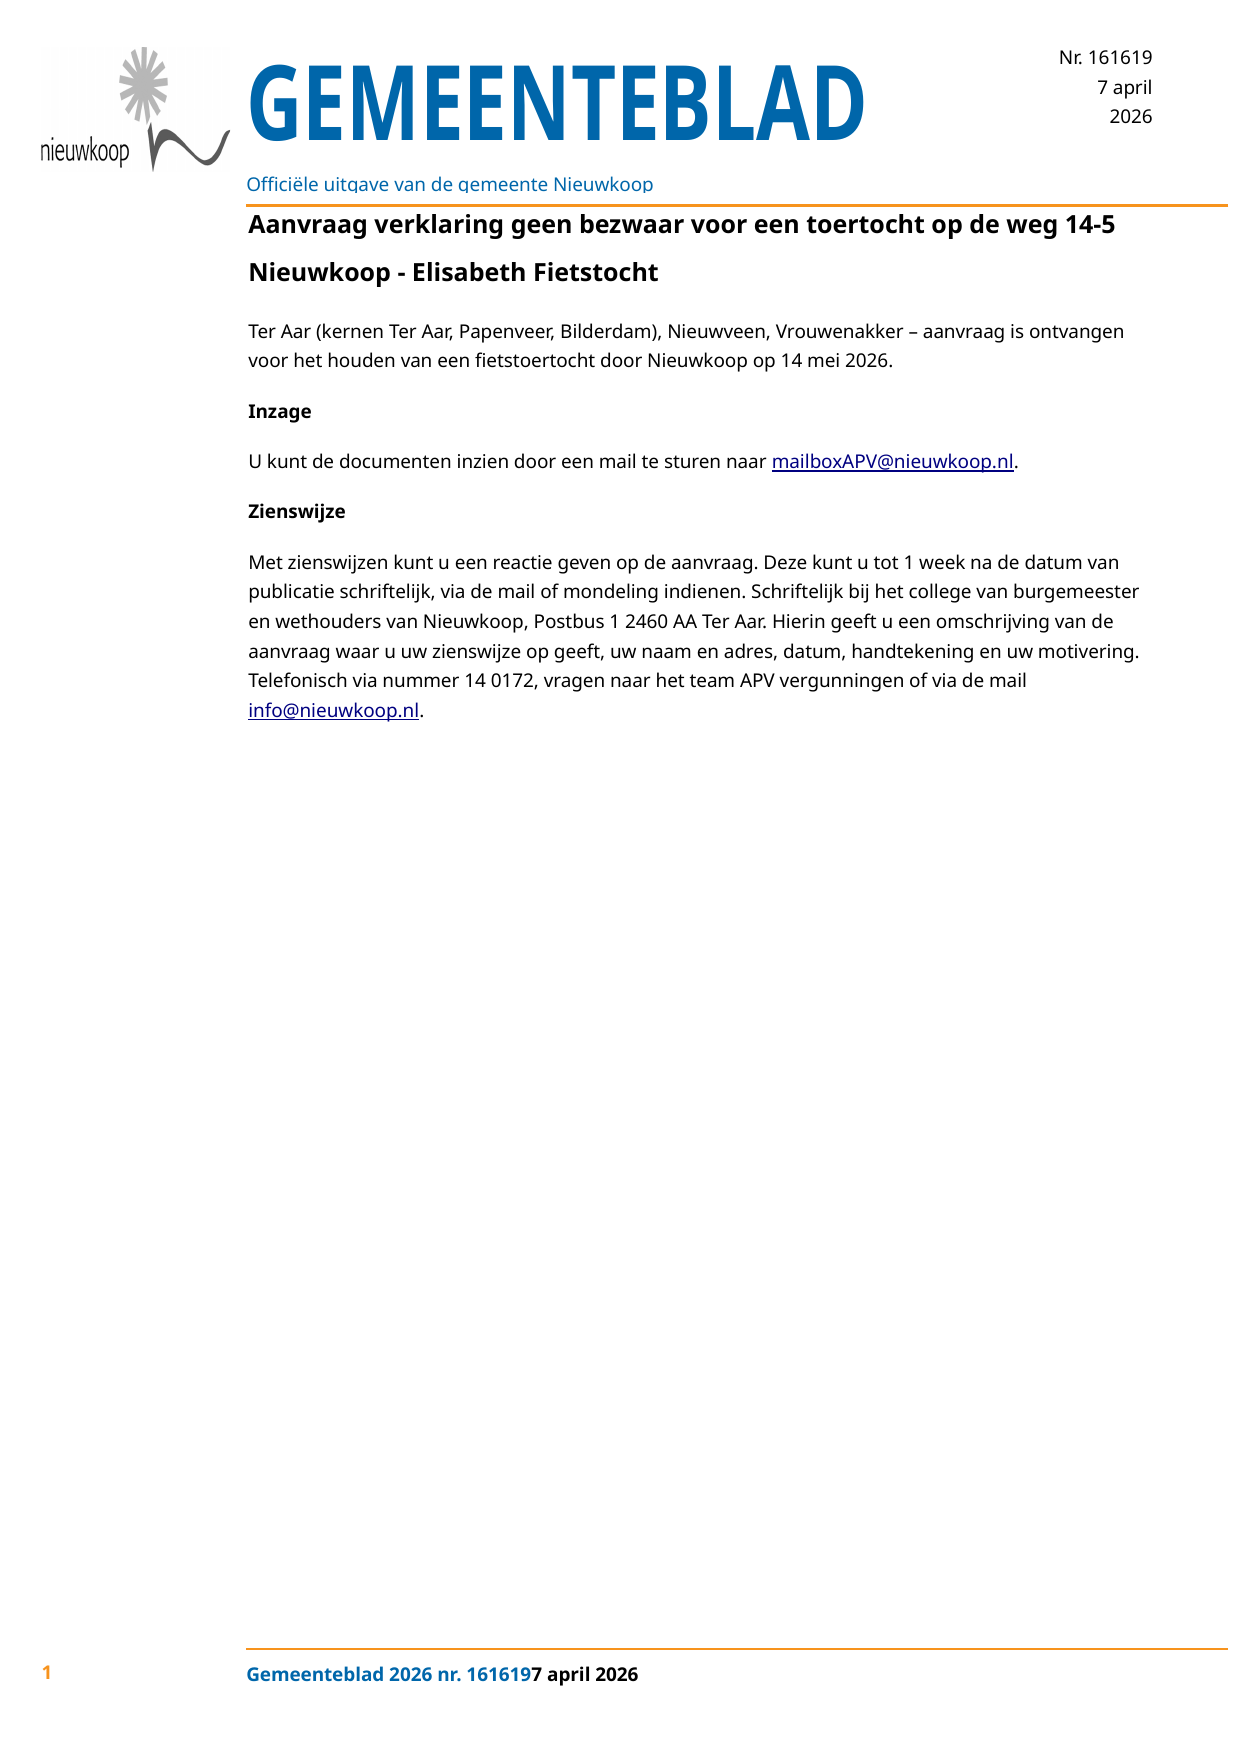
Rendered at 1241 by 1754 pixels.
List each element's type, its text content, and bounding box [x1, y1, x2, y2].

picture [41, 47, 231, 172]
text Zienswijze [248, 499, 1152, 524]
text Aanvraag verklaring geen bezwaar voor een toertocht op de weg 14-5 Nieuwkoop - Elisabeth Fietstocht [248, 207, 1152, 288]
text Inzage [248, 398, 1152, 424]
text Met zienswijzen kunt u een reactie geven op de aanvraag. Deze kunt u tot 1 week na de datum van publicatie schriftelijk, via de mail of mondeling indienen. Schriftelijk bij het college van burgemeester en wethouders van Nieuwkoop, Postbus 1 2460 AA Ter Aar. Hierin geeft u een omschrijving van de aanvraag waar u uw zienswijze op geeft, uw naam en adres, datum, handtekening en uw motivering. Telefonisch via nummer 14 0172, vragen naar het team APV vergunningen of via de mail info@nieuwkoop.nl. [248, 549, 1152, 723]
text U kunt de documenten inzien door een mail te sturen naar mailboxAPV@nieuwkoop.nl. [248, 448, 1152, 474]
text Ter Aar (kernen Ter Aar, Papenveer, Bilderdam), Nieuwveen, Vrouwenakker – aanvraag is ontvangen voor het houden van een fietstoertocht door Nieuwkoop op 14 mei 2026. [248, 318, 1152, 373]
